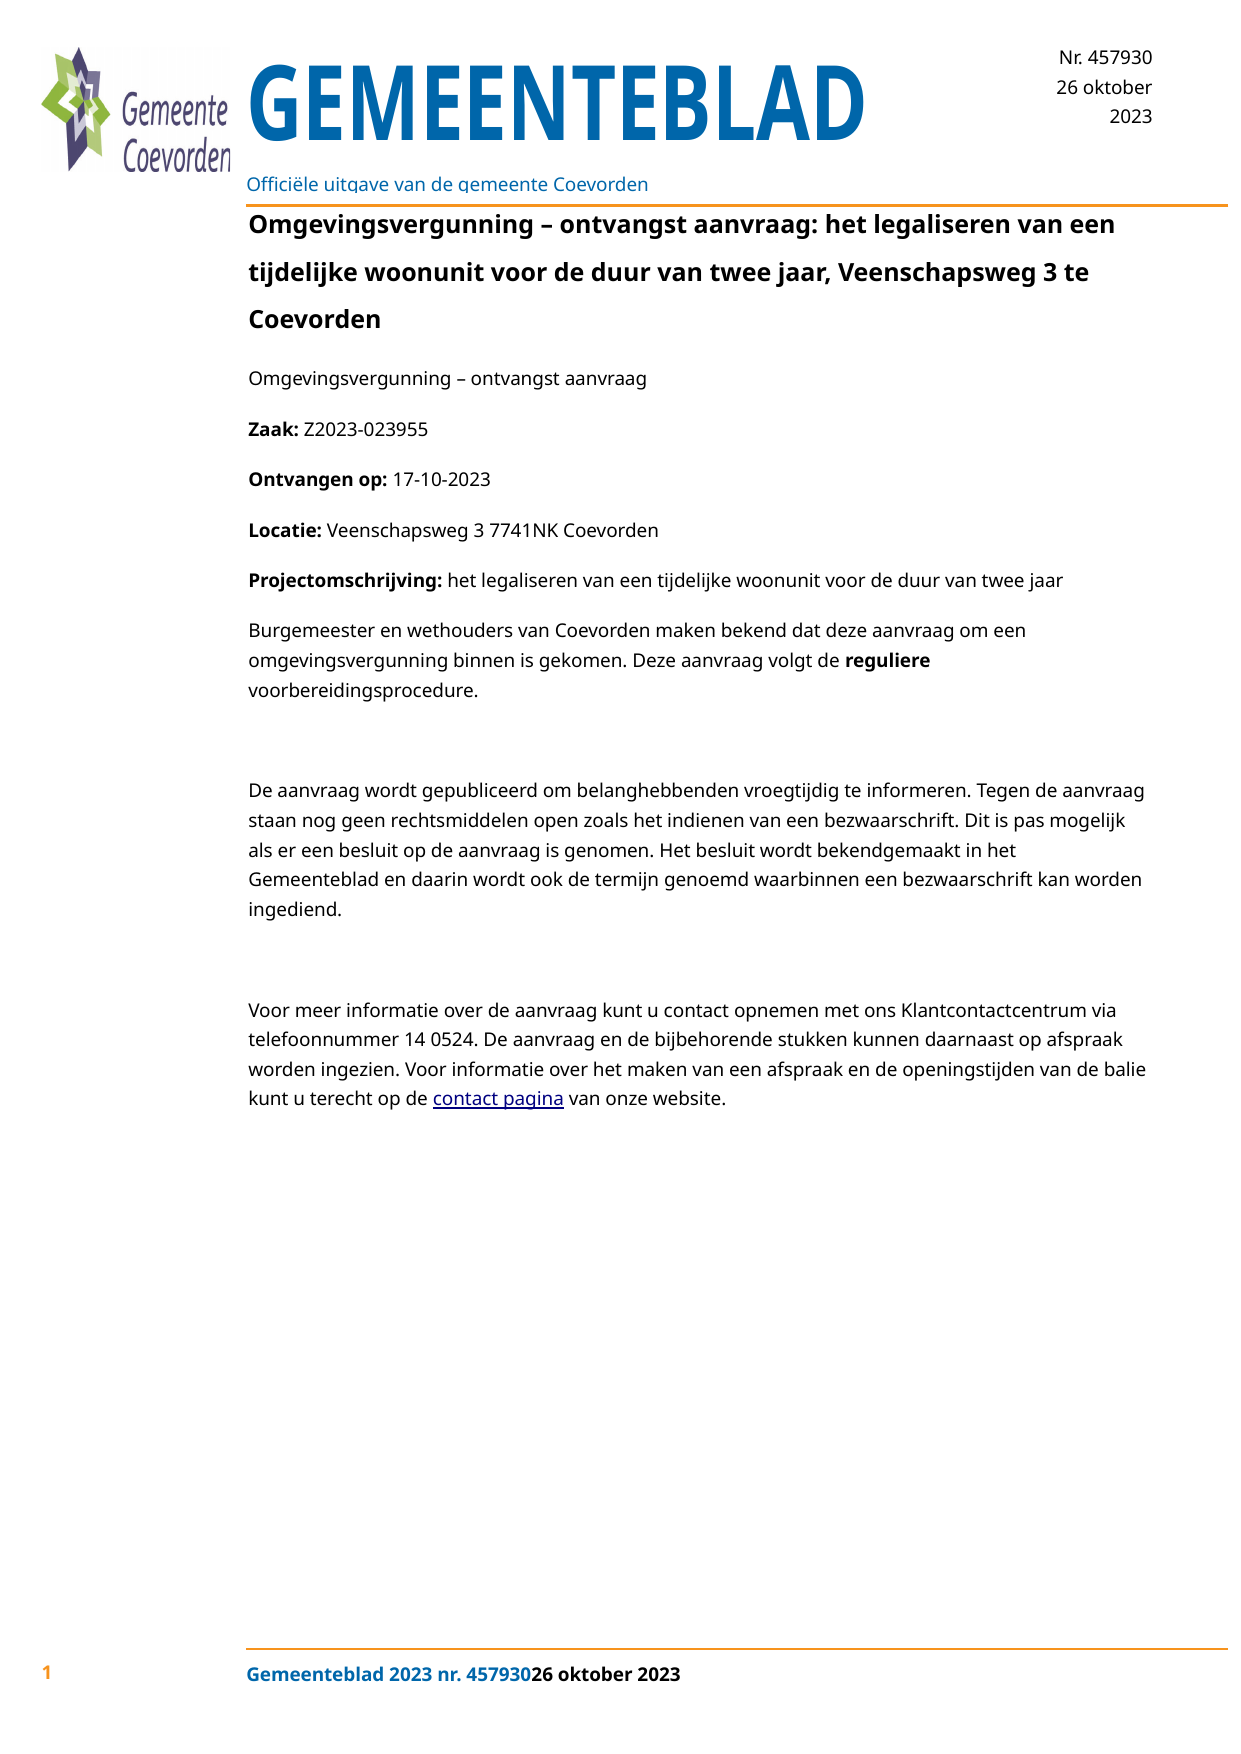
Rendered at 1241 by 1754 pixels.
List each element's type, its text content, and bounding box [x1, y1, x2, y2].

text Omgevingsvergunning – ontvangst aanvraag: het legaliseren van een tijdelijke woonunit voor de duur van twee jaar, Veenschapsweg 3 te Coevorden [248, 207, 1152, 336]
text Voor meer informatie over de aanvraag kunt u contact opnemen met ons Klantcontactcentrum via telefoonnummer 14 0524. De aanvraag en de bijbehorende stukken kunnen daarnaast op afspraak worden ingezien. Voor informatie over het maken van een afspraak en de openingstijden van de balie kunt u terecht op de contact pagina van onze website. [248, 997, 1152, 1111]
text Burgemeester en wethouders van Coevorden maken bekend dat deze aanvraag om een omgevingsvergunning binnen is gekomen. Deze aanvraag volgt de reguliere voorbereidingsprocedure. [248, 618, 1152, 702]
text Ontvangen op: 17-10-2023 [248, 466, 1152, 492]
text Locatie: Veenschapsweg 3 7741NK Coevorden [248, 517, 1152, 542]
text De aanvraag wordt gepubliceerd om belanghebbenden vroegtijdig te informeren. Tegen de aanvraag staan nog geen rechtsmiddelen open zoals het indienen van een bezwaarschrift. Dit is pas mogelijk als er een besluit op de aanvraag is genomen. Het besluit wordt bekendgemaakt in het Gemeenteblad en daarin wordt ook de termijn genoemd waarbinnen een bezwaarschrift kan worden ingediend. [248, 778, 1152, 922]
text Projectomschrijving: het legaliseren van een tijdelijke woonunit voor de duur van twee jaar [248, 567, 1152, 593]
text Omgevingsvergunning – ontvangst aanvraag [248, 366, 1152, 391]
text Zaak: Z2023-023955 [248, 416, 1152, 442]
picture [41, 47, 231, 172]
